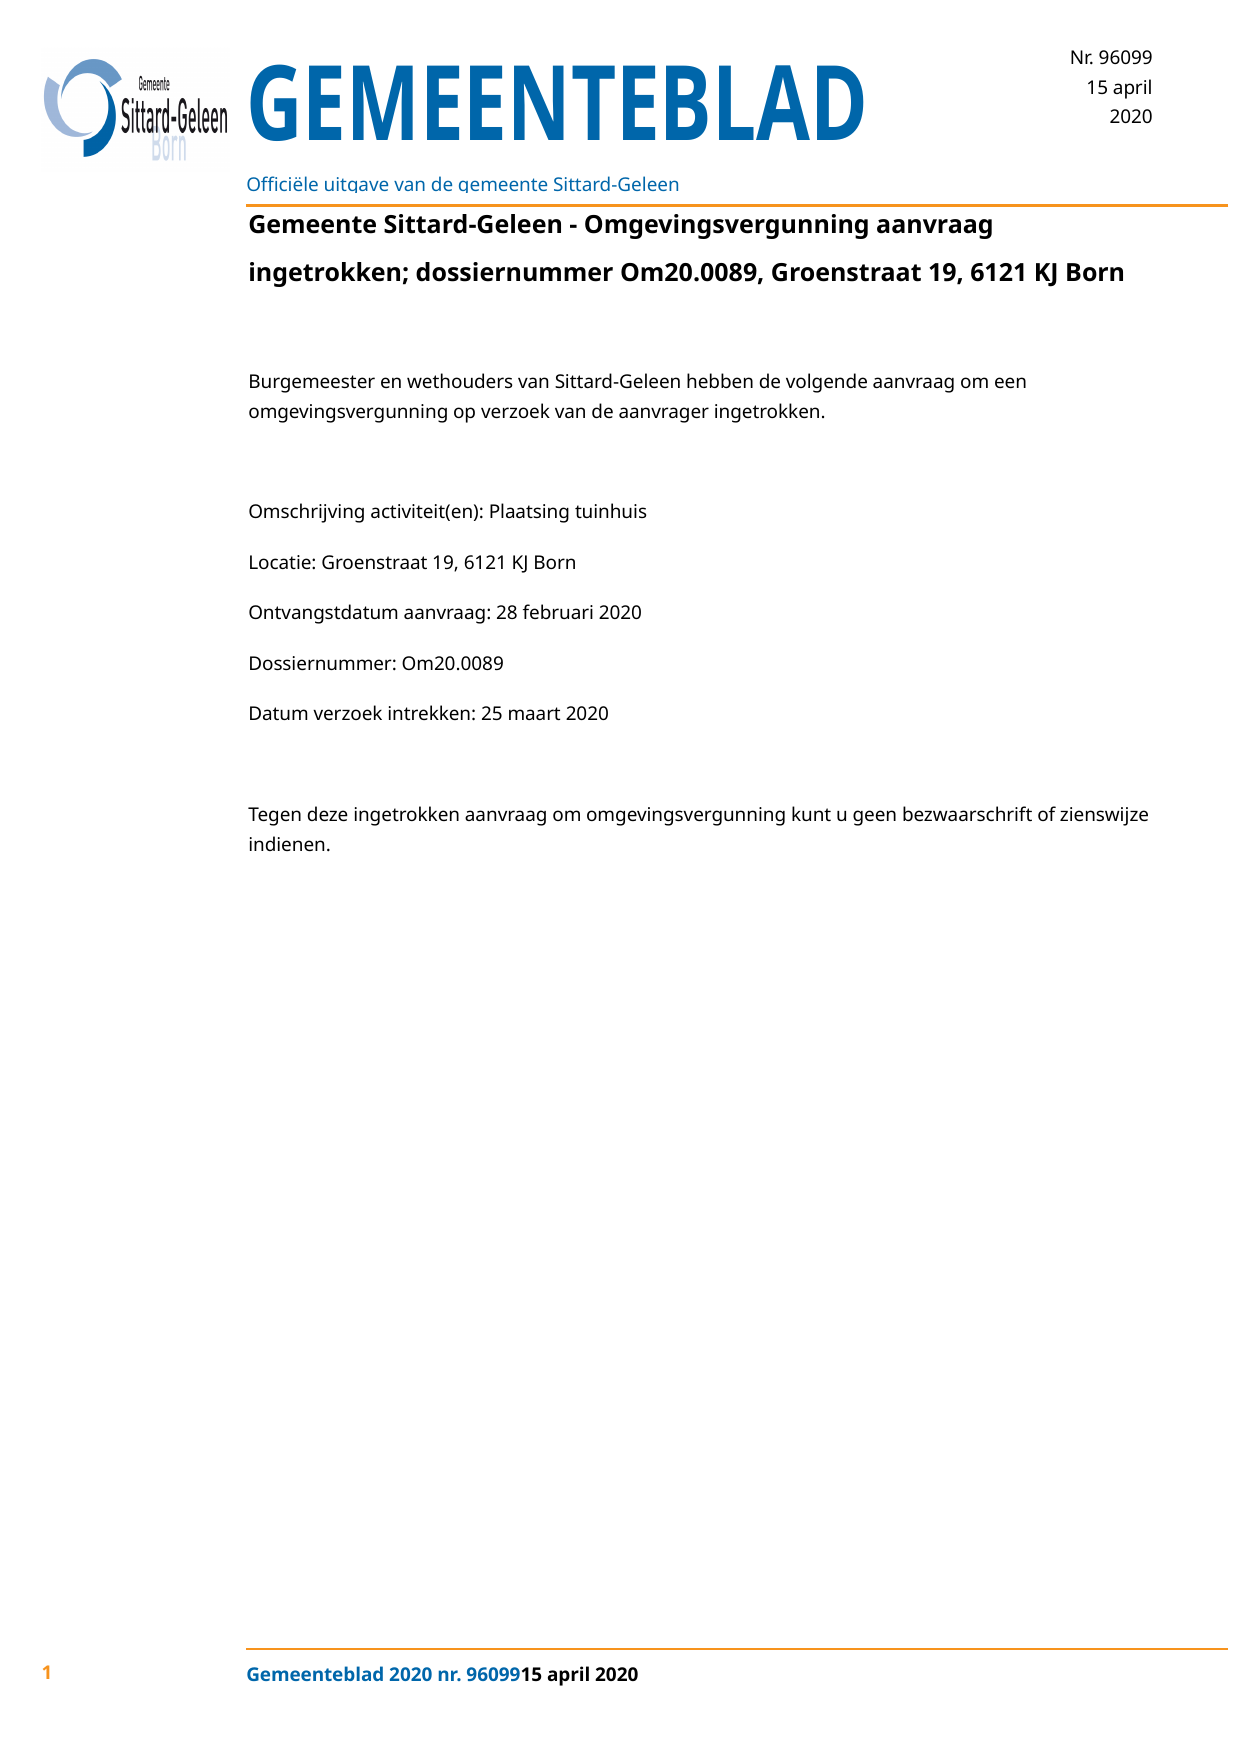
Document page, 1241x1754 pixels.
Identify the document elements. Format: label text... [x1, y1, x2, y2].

picture [41, 47, 231, 172]
text Datum verzoek intrekken: 25 maart 2020 [248, 700, 1152, 726]
text Ontvangstdatum aanvraag: 28 februari 2020 [248, 599, 1152, 625]
text Dossiernummer: Om20.0089 [248, 650, 1152, 676]
text Gemeente Sittard-Geleen - Omgevingsvergunning aanvraag ingetrokken; dossiernummer Om20.0089, Groenstraat 19, 6121 KJ Born [248, 207, 1152, 288]
text Omschrijving activiteit(en): Plaatsing tuinhuis [248, 499, 1152, 524]
text Burgemeester en wethouders van Sittard-Geleen hebben de volgende aanvraag om een omgevingsvergunning op verzoek van de aanvrager ingetrokken. [248, 368, 1152, 424]
text Locatie: Groenstraat 19, 6121 KJ Born [248, 549, 1152, 575]
text Tegen deze ingetrokken aanvraag om omgevingsvergunning kunt u geen bezwaarschrift of zienswijze indienen. [248, 801, 1152, 857]
